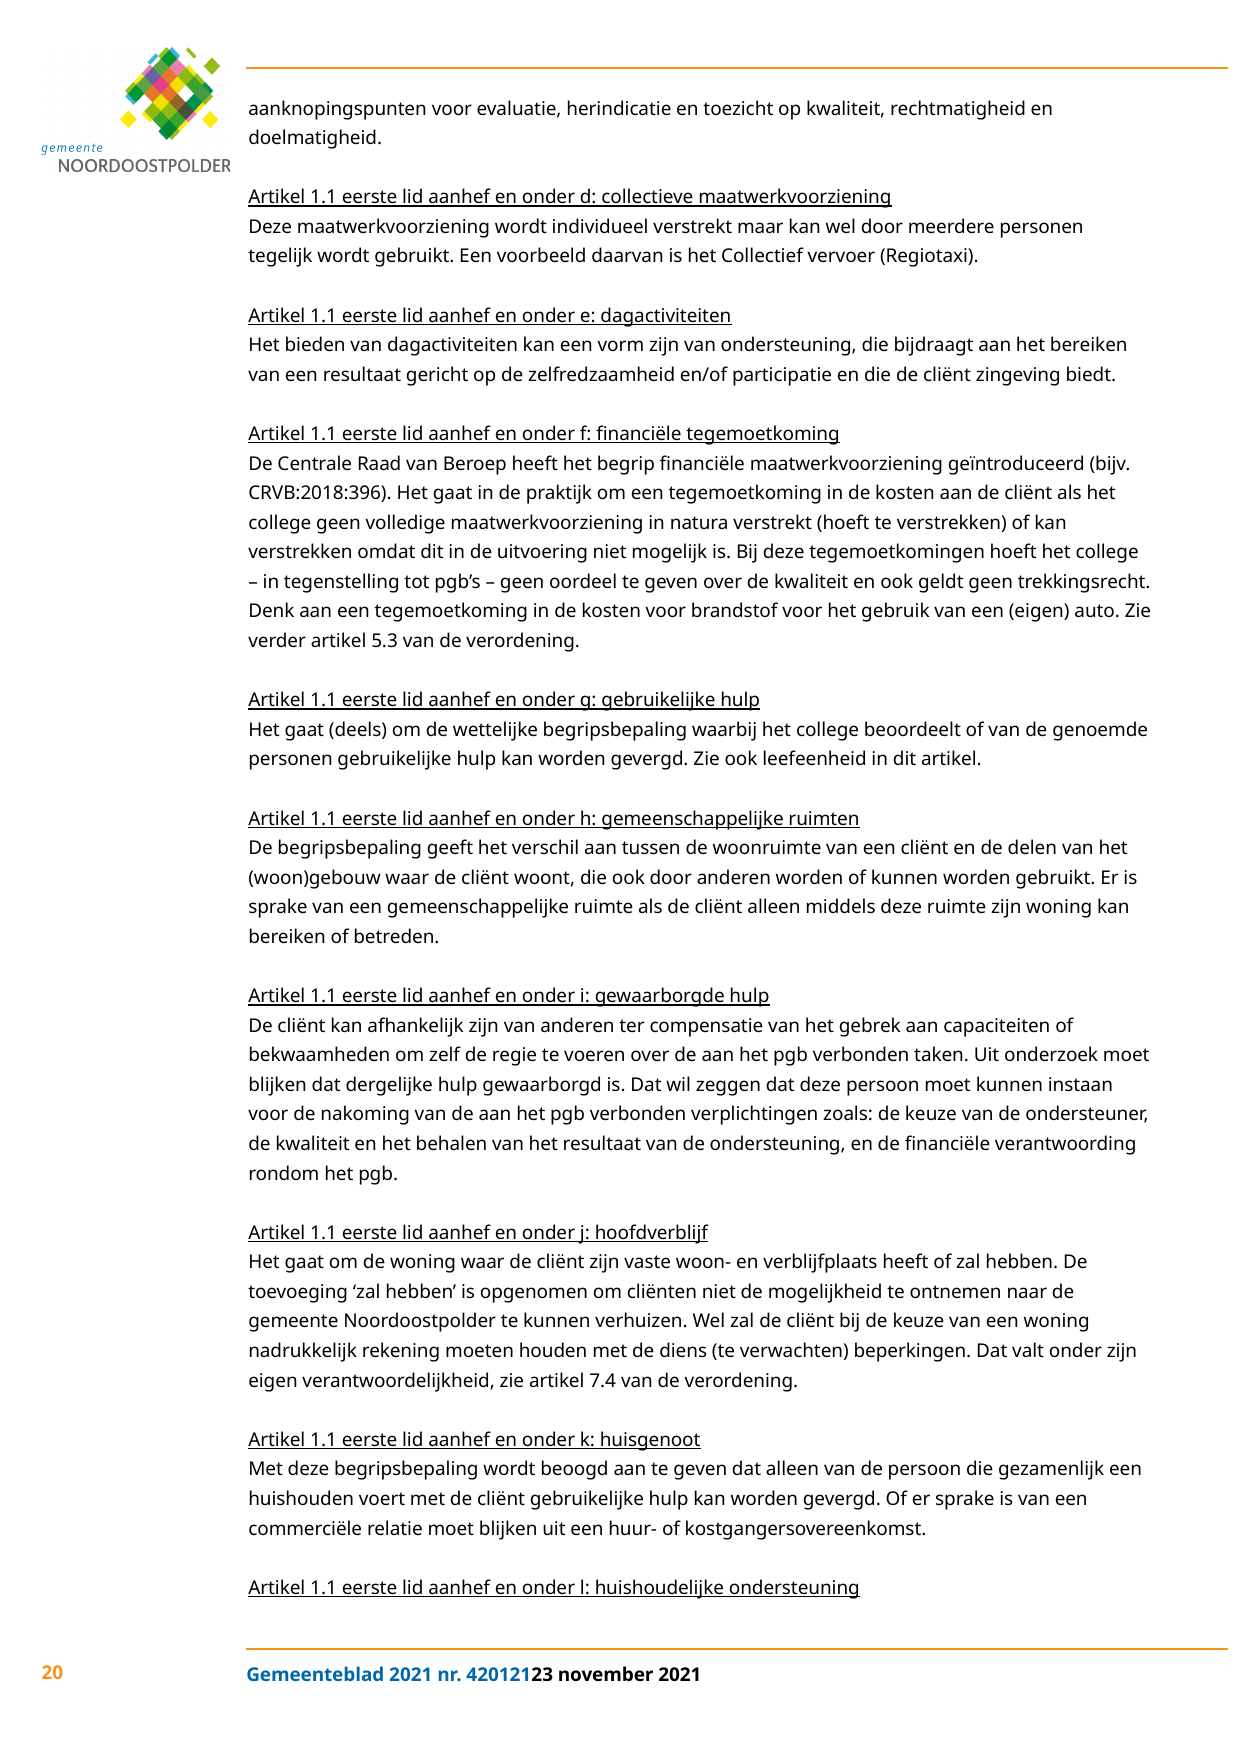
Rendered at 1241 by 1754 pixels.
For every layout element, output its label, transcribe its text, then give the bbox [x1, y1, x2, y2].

text Artikel 1.1 eerste lid aanhef en onder d: collectieve maatwerkvoorziening [248, 183, 1152, 209]
text Het bieden van dagactiviteiten kan een vorm zijn van ondersteuning, die bijdraagt aan het bereiken van een resultaat gericht op de zelfredzaamheid en/of participatie en die de cliënt zingeving biedt. [248, 331, 1152, 387]
picture [41, 47, 231, 172]
text Het gaat (deels) om de wettelijke begripsbepaling waarbij het college beoordeelt of van de genoemde personen gebruikelijke hulp kan worden gevergd. Zie ook leefeenheid in dit artikel. [248, 716, 1152, 771]
text Artikel 1.1 eerste lid aanhef en onder j: hoofdverblijf [248, 1219, 1152, 1245]
text Deze maatwerkvoorziening wordt individueel verstrekt maar kan wel door meerdere personen tegelijk wordt gebruikt. Een voorbeeld daarvan is het Collectief vervoer (Regiotaxi). [248, 213, 1152, 268]
text Het gaat om de woning waar de cliënt zijn vaste woon- en verblijfplaats heeft of zal hebben. De toevoeging ‘zal hebben’ is opgenomen om cliënten niet de mogelijkheid te ontnemen naar de gemeente Noordoostpolder te kunnen verhuizen. Wel zal de cliënt bij de keuze van een woning nadrukkelijk rekening moeten houden met de diens (te verwachten) beperkingen. Dat valt onder zijn eigen verantwoordelijkheid, zie artikel 7.4 van de verordening. [248, 1248, 1152, 1393]
text Artikel 1.1 eerste lid aanhef en onder l: huishoudelijke ondersteuning [248, 1574, 1152, 1600]
text aanknopingspunten voor evaluatie, herindicatie en toezicht op kwaliteit, rechtmatigheid en doelmatigheid. [248, 95, 1152, 150]
text De begripsbepaling geeft het verschil aan tussen de woonruimte van een cliënt en de delen van het (woon)gebouw waar de cliënt woont, die ook door anderen worden of kunnen worden gebruikt. Er is sprake van een gemeenschappelijke ruimte als de cliënt alleen middels deze ruimte zijn woning kan bereiken of betreden. [248, 834, 1152, 949]
text Artikel 1.1 eerste lid aanhef en onder e: dagactiviteiten [248, 302, 1152, 328]
text Artikel 1.1 eerste lid aanhef en onder k: huisgenoot [248, 1426, 1152, 1452]
text Artikel 1.1 eerste lid aanhef en onder g: gebruikelijke hulp [248, 686, 1152, 712]
text Artikel 1.1 eerste lid aanhef en onder i: gewaarborgde hulp [248, 982, 1152, 1008]
text Artikel 1.1 eerste lid aanhef en onder h: gemeenschappelijke ruimten [248, 805, 1152, 831]
text De Centrale Raad van Beroep heeft het begrip financiële maatwerkvoorziening geïntroduceerd (bijv. CRVB:2018:396). Het gaat in de praktijk om een tegemoetkoming in de kosten aan de cliënt als het college geen volledige maatwerkvoorziening in natura verstrekt (hoeft te verstrekken) of kan verstrekken omdat dit in de uitvoering niet mogelijk is. Bij deze tegemoetkomingen hoeft het college – in tegenstelling tot pgb’s – geen oordeel te geven over de kwaliteit en ook geldt geen trekkingsrecht. Denk aan een tegemoetkoming in de kosten voor brandstof voor het gebruik van een (eigen) auto. Zie verder artikel 5.3 van de verordening. [248, 450, 1152, 653]
text De cliënt kan afhankelijk zijn van anderen ter compensatie van het gebrek aan capaciteiten of bekwaamheden om zelf de regie te voeren over de aan het pgb verbonden taken. Uit onderzoek moet blijken dat dergelijke hulp gewaarborgd is. Dat wil zeggen dat deze persoon moet kunnen instaan voor de nakoming van de aan het pgb verbonden verplichtingen zoals: de keuze van de ondersteuner, de kwaliteit en het behalen van het resultaat van de ondersteuning, en de financiële verantwoording rondom het pgb. [248, 1012, 1152, 1186]
text Artikel 1.1 eerste lid aanhef en onder f: financiële tegemoetkoming [248, 420, 1152, 446]
text Met deze begripsbepaling wordt beoogd aan te geven dat alleen van de persoon die gezamenlijk een huishouden voert met de cliënt gebruikelijke hulp kan worden gevergd. Of er sprake is van een commerciële relatie moet blijken uit een huur- of kostgangersovereenkomst. [248, 1456, 1152, 1541]
